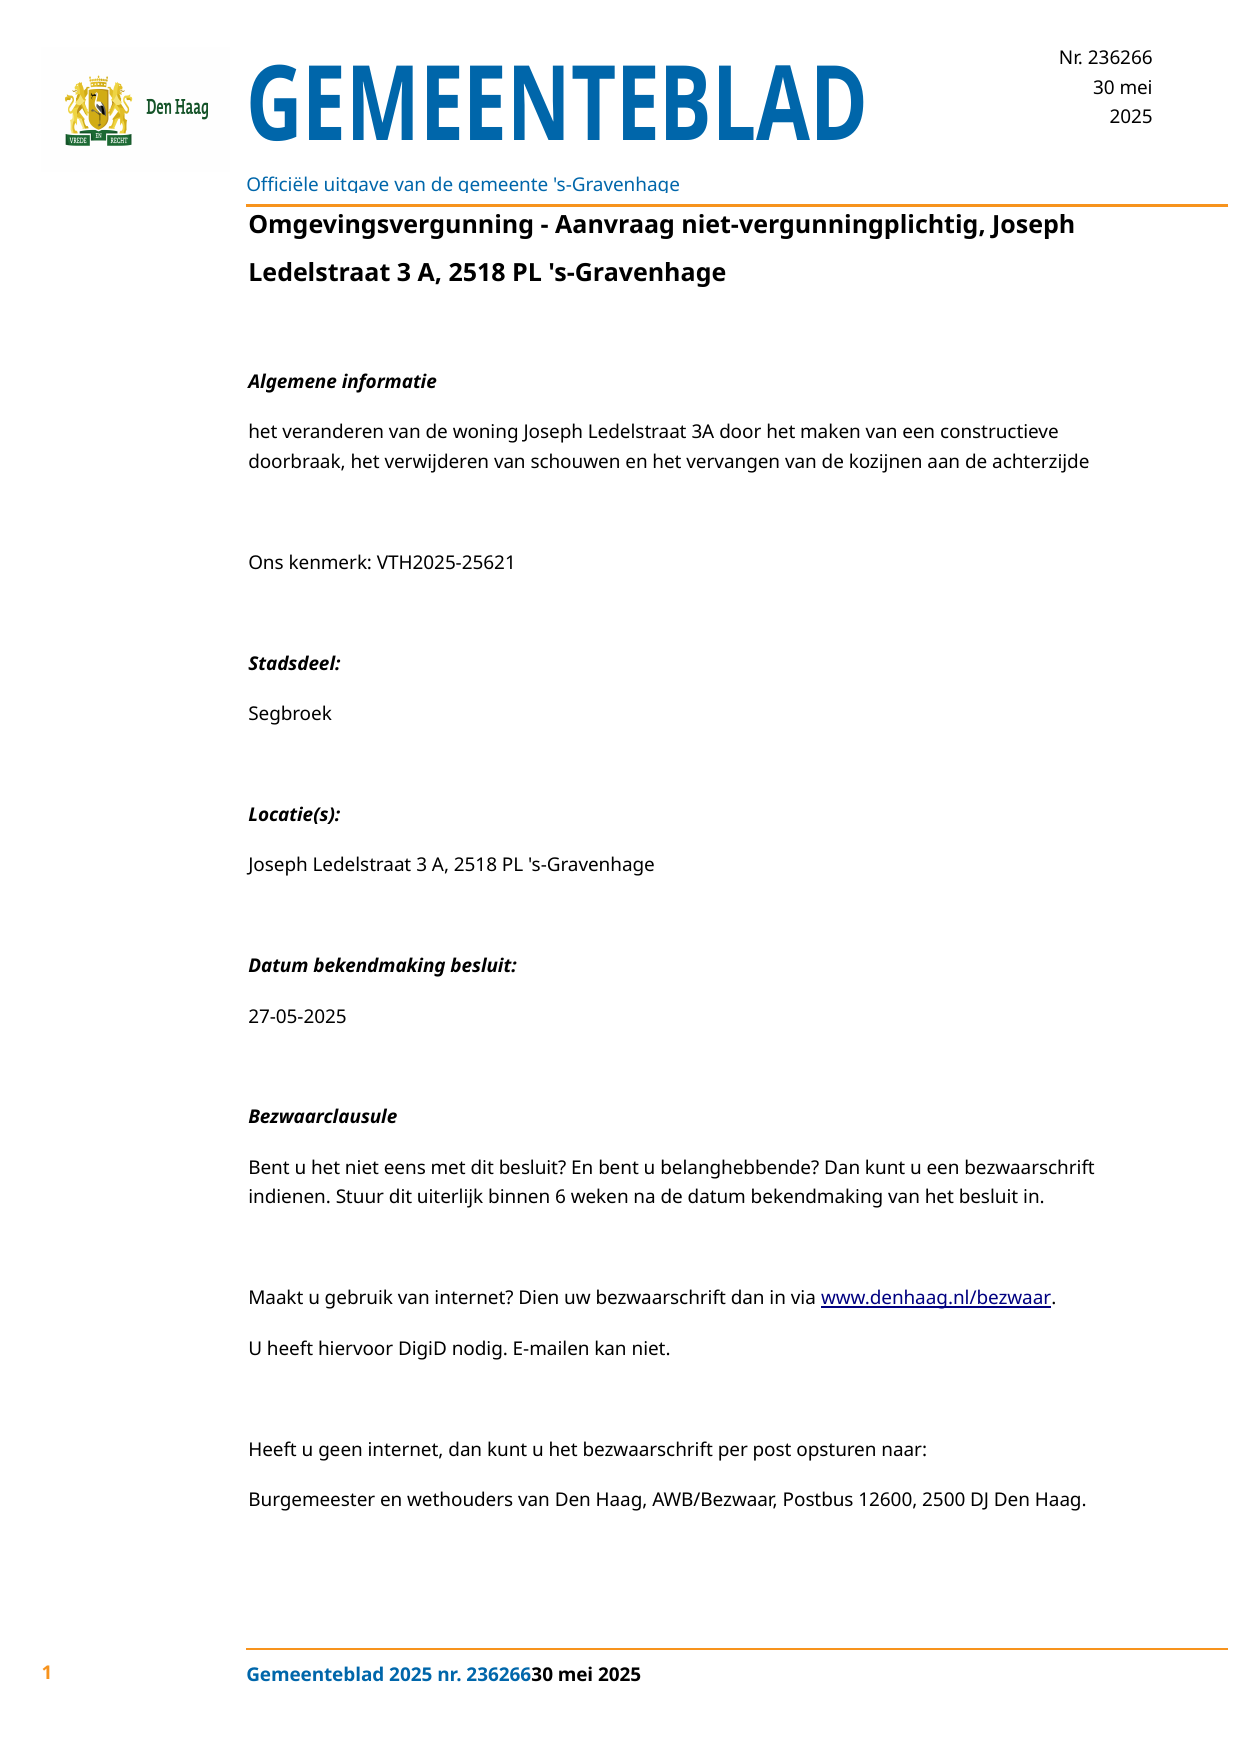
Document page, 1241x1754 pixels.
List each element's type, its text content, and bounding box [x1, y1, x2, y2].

text Segbroek [248, 700, 1152, 726]
text U heeft hiervoor DigiD nodig. E-mailen kan niet. [248, 1335, 1152, 1361]
text Heeft u geen internet, dan kunt u het bezwaarschrift per post opsturen naar: [248, 1436, 1152, 1462]
text Datum bekendmaking besluit: [248, 952, 1152, 978]
text Joseph Ledelstraat 3 A, 2518 PL 's-Gravenhage [248, 852, 1152, 877]
text Algemene informatie [248, 368, 1152, 394]
text Bezwaarclausule [248, 1104, 1152, 1129]
text 27-05-2025 [248, 1003, 1152, 1029]
text Burgemeester en wethouders van Den Haag, AWB/Bezwaar, Postbus 12600, 2500 DJ Den Haag. [248, 1486, 1152, 1512]
text Bent u het niet eens met dit besluit? En bent u belanghebbende? Dan kunt u een bezwaarschrift indienen. Stuur dit uiterlijk binnen 6 weken na de datum bekendmaking van het besluit in. [248, 1154, 1152, 1209]
text Locatie(s): [248, 801, 1152, 827]
text Stadsdeel: [248, 650, 1152, 676]
text Ons kenmerk: VTH2025-25621 [248, 549, 1152, 575]
picture [41, 47, 231, 172]
text Omgevingsvergunning - Aanvraag niet-vergunningplichtig, Joseph Ledelstraat 3 A, 2518 PL 's-Gravenhage [248, 207, 1152, 288]
text het veranderen van de woning Joseph Ledelstraat 3A door het maken van een constructieve doorbraak, het verwijderen van schouwen en het vervangen van de kozijnen aan de achterzijde [248, 419, 1152, 474]
text Maakt u gebruik van internet? Dien uw bezwaarschrift dan in via www.denhaag.nl/bezwaar. [248, 1284, 1152, 1310]
